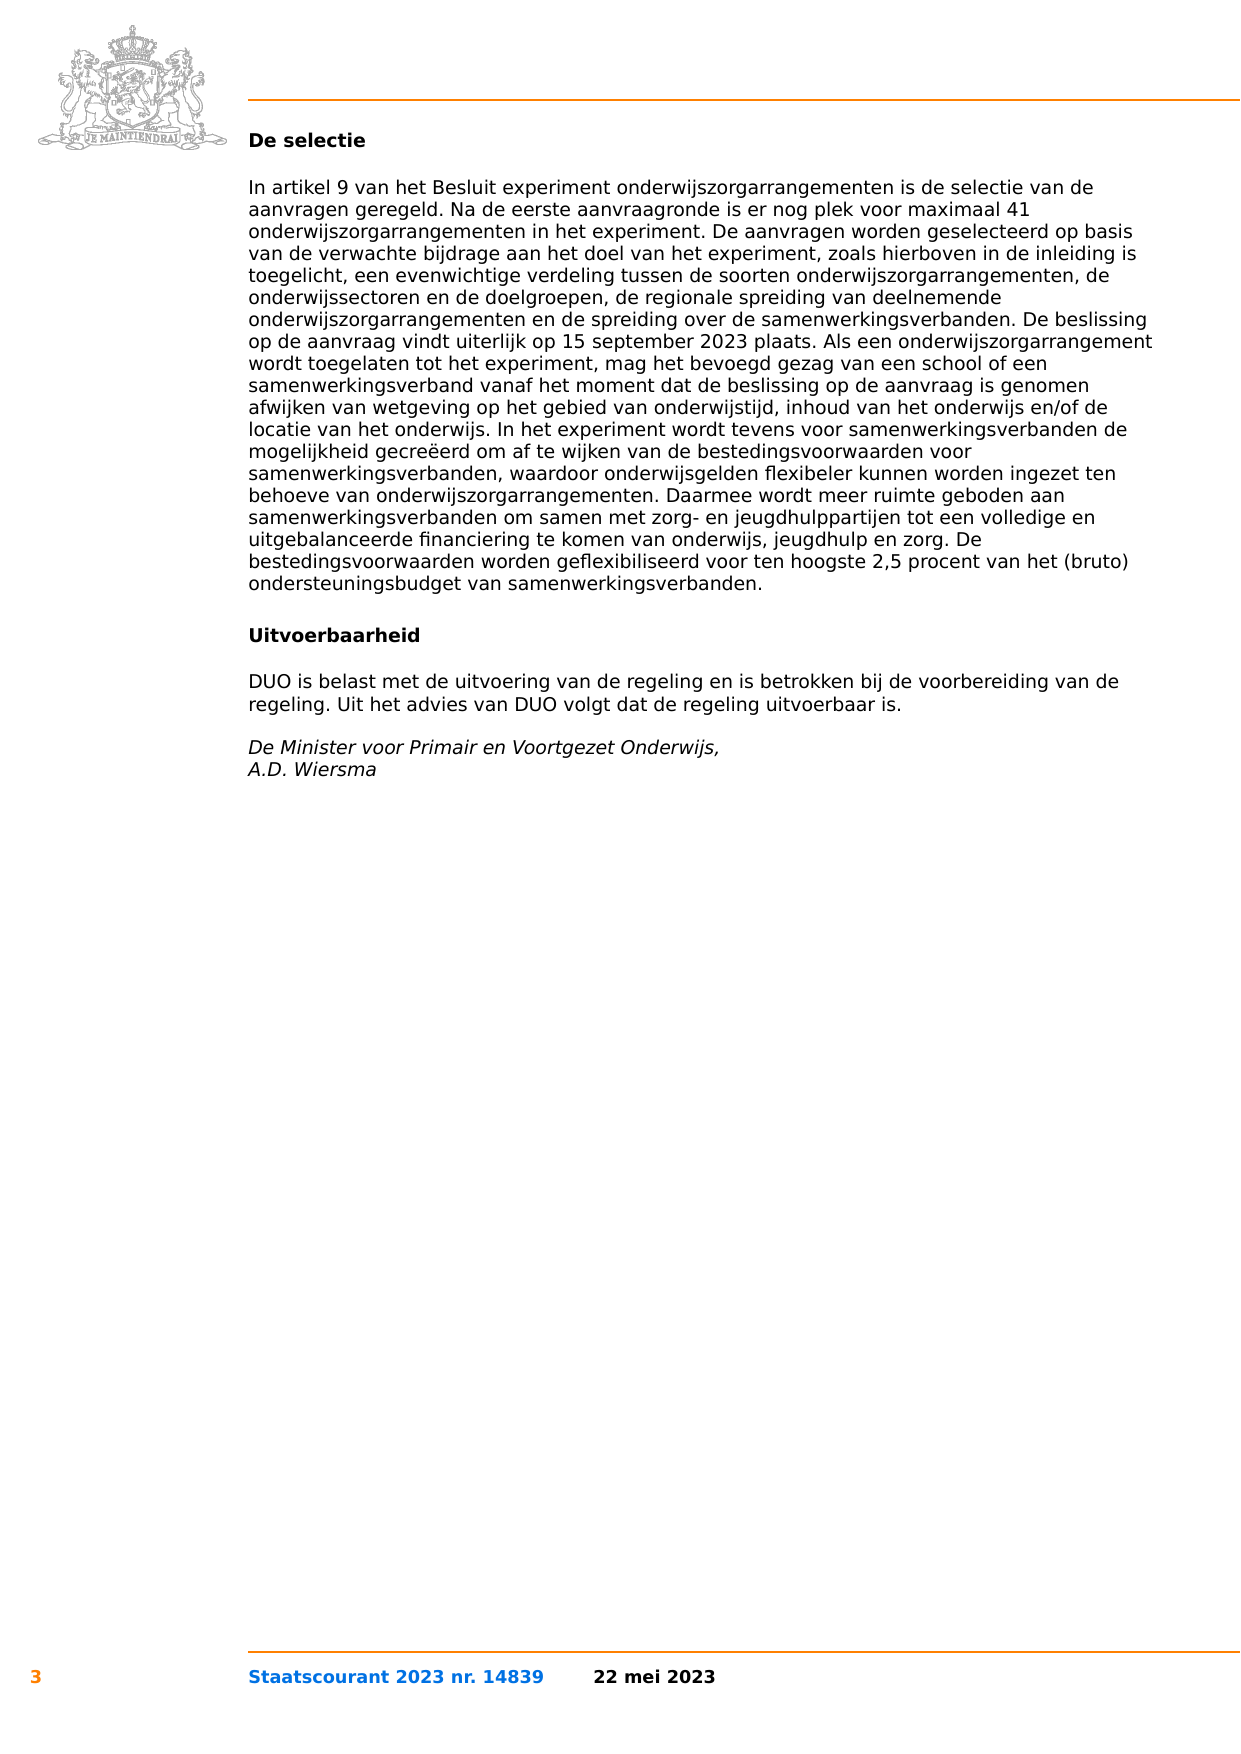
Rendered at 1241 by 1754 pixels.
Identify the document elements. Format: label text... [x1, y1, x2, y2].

text In artikel 9 van het Besluit experiment onderwijszorgarrangementen is de selectie van de aanvragen geregeld. Na de eerste aanvraagronde is er nog plek voor maximaal 41 onderwijszorgarrangementen in het experiment. De aanvragen worden geselecteerd op basis van de verwachte bijdrage aan het doel van het experiment, zoals hierboven in de inleiding is toegelicht, een evenwichtige verdeling tussen de soorten onderwijszorgarrangementen, de onderwijssectoren en de doelgroepen, de regionale spreiding van deelnemende onderwijszorgarrangementen en de spreiding over de samenwerkingsverbanden. De beslissing op de aanvraag vindt uiterlijk op 15 september 2023 plaats. Als een onderwijszorgarrangement wordt toegelaten tot het experiment, mag het bevoegd gezag van een school of een samenwerkingsverband vanaf het moment dat de beslissing op de aanvraag is genomen afwijken van wetgeving op het gebied van onderwijstijd, inhoud van het onderwijs en/of de locatie van het onderwijs. In het experiment wordt tevens voor samenwerkingsverbanden de mogelijkheid gecreëerd om af te wijken van de bestedingsvoorwaarden voor samenwerkingsverbanden, waardoor onderwijsgelden flexibeler kunnen worden ingezet ten behoeve van onderwijszorgarrangementen. Daarmee wordt meer ruimte geboden aan samenwerkingsverbanden om samen met zorg- en jeugdhulppartijen tot een volledige en uitgebalanceerde financiering te komen van onderwijs, jeugdhulp en zorg. De bestedingsvoorwaarden worden geflexibiliseerd voor ten hoogste 2,5 procent van het (bruto) ondersteuningsbudget van samenwerkingsverbanden. [248, 177, 1163, 594]
picture [38, 25, 227, 150]
subtitle Uitvoerbaarheid [248, 624, 1163, 646]
text De Minister voor Primair en Voortgezet Onderwijs, A.D. Wiersma [248, 737, 1163, 781]
subtitle De selectie [248, 130, 1163, 152]
text DUO is belast met de uitvoering van de regeling en is betrokken bij de voorbereiding van de regeling. Uit het advies van DUO volgt dat de regeling uitvoerbaar is. [248, 671, 1163, 715]
